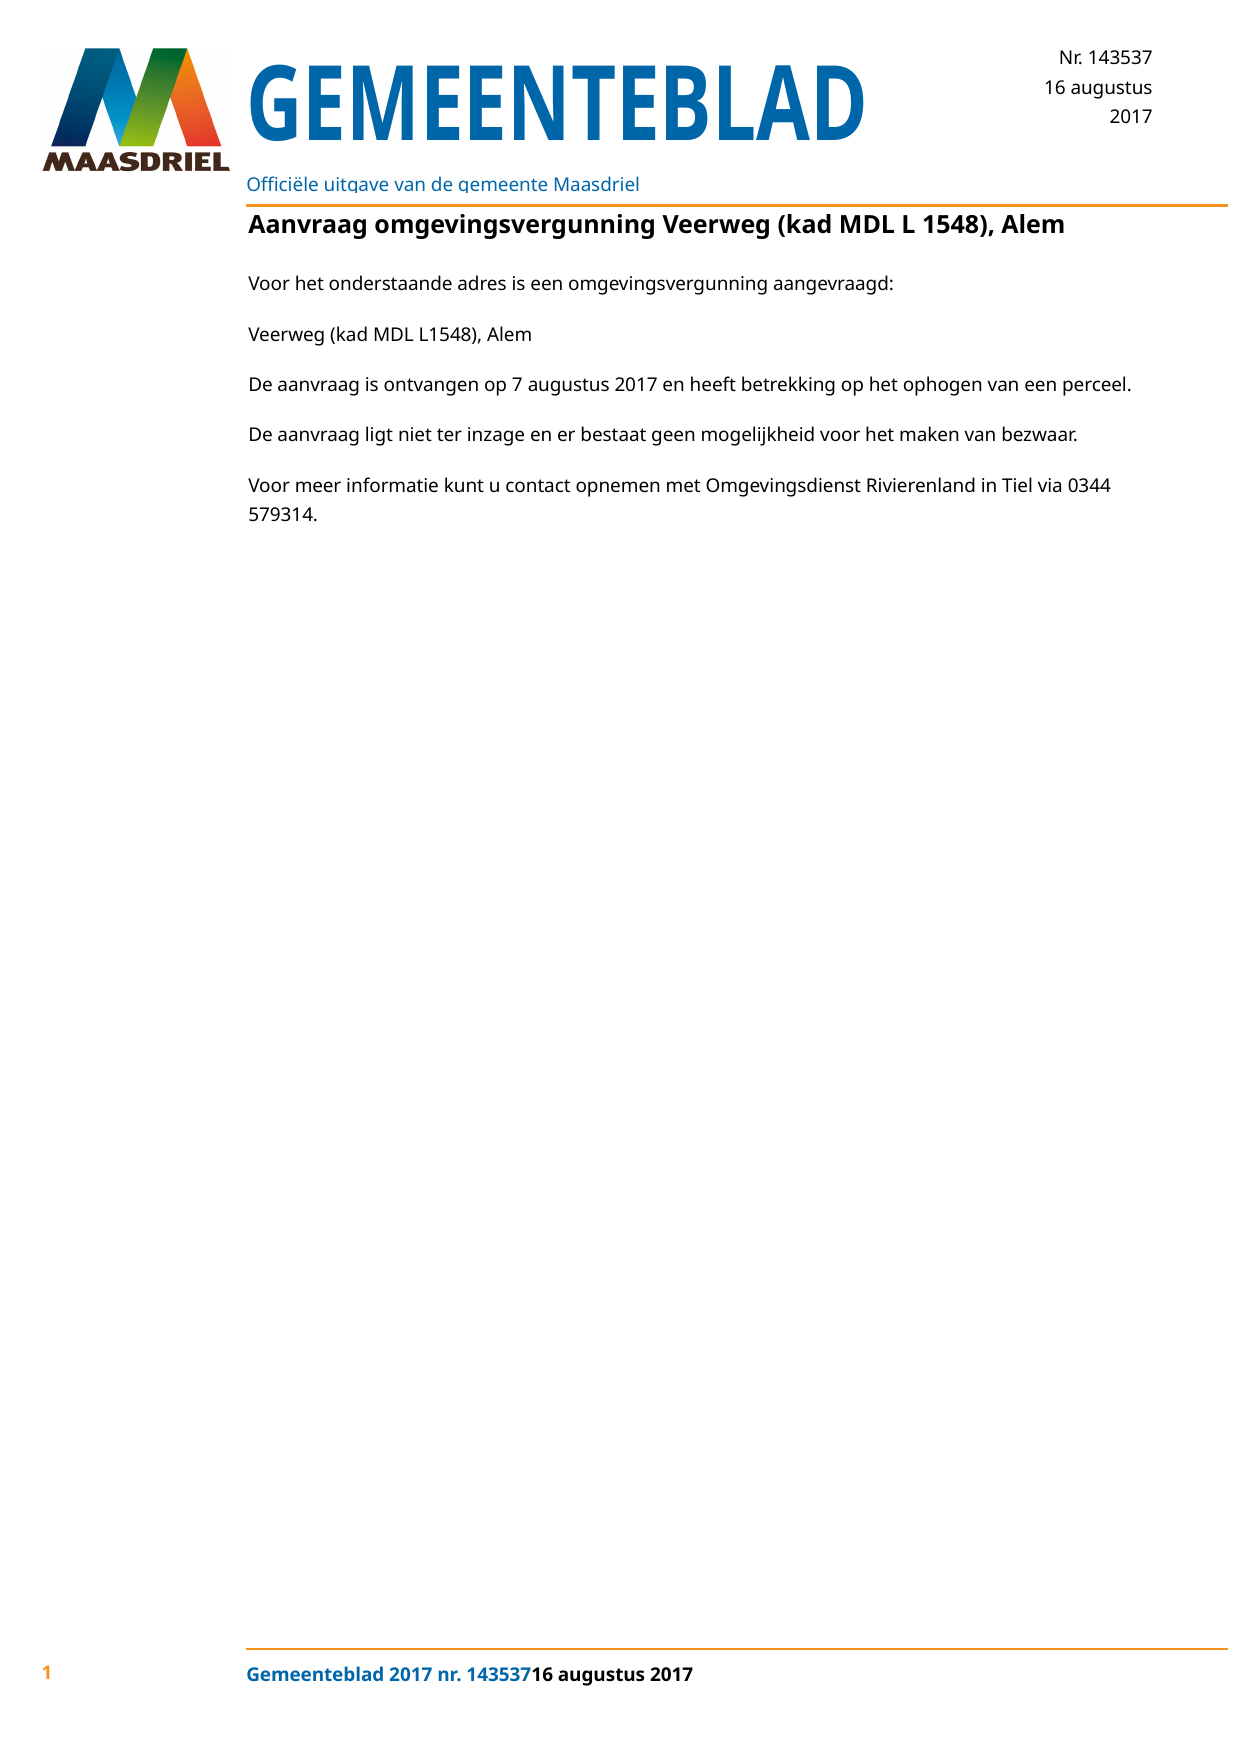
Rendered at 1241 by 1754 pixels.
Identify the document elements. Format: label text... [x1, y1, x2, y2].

text Voor het onderstaande adres is een omgevingsvergunning aangevraagd: [248, 270, 1152, 296]
text Aanvraag omgevingsvergunning Veerweg (kad MDL L 1548), Alem [248, 207, 1152, 241]
picture [41, 47, 231, 172]
text Veerweg (kad MDL L1548), Alem [248, 321, 1152, 346]
text Voor meer informatie kunt u contact opnemen met Omgevingsdienst Rivierenland in Tiel via 0344 579314. [248, 472, 1152, 527]
text De aanvraag is ontvangen op 7 augustus 2017 en heeft betrekking op het ophogen van een perceel. [248, 371, 1152, 397]
text De aanvraag ligt niet ter inzage en er bestaat geen mogelijkheid voor het maken van bezwaar. [248, 422, 1152, 447]
